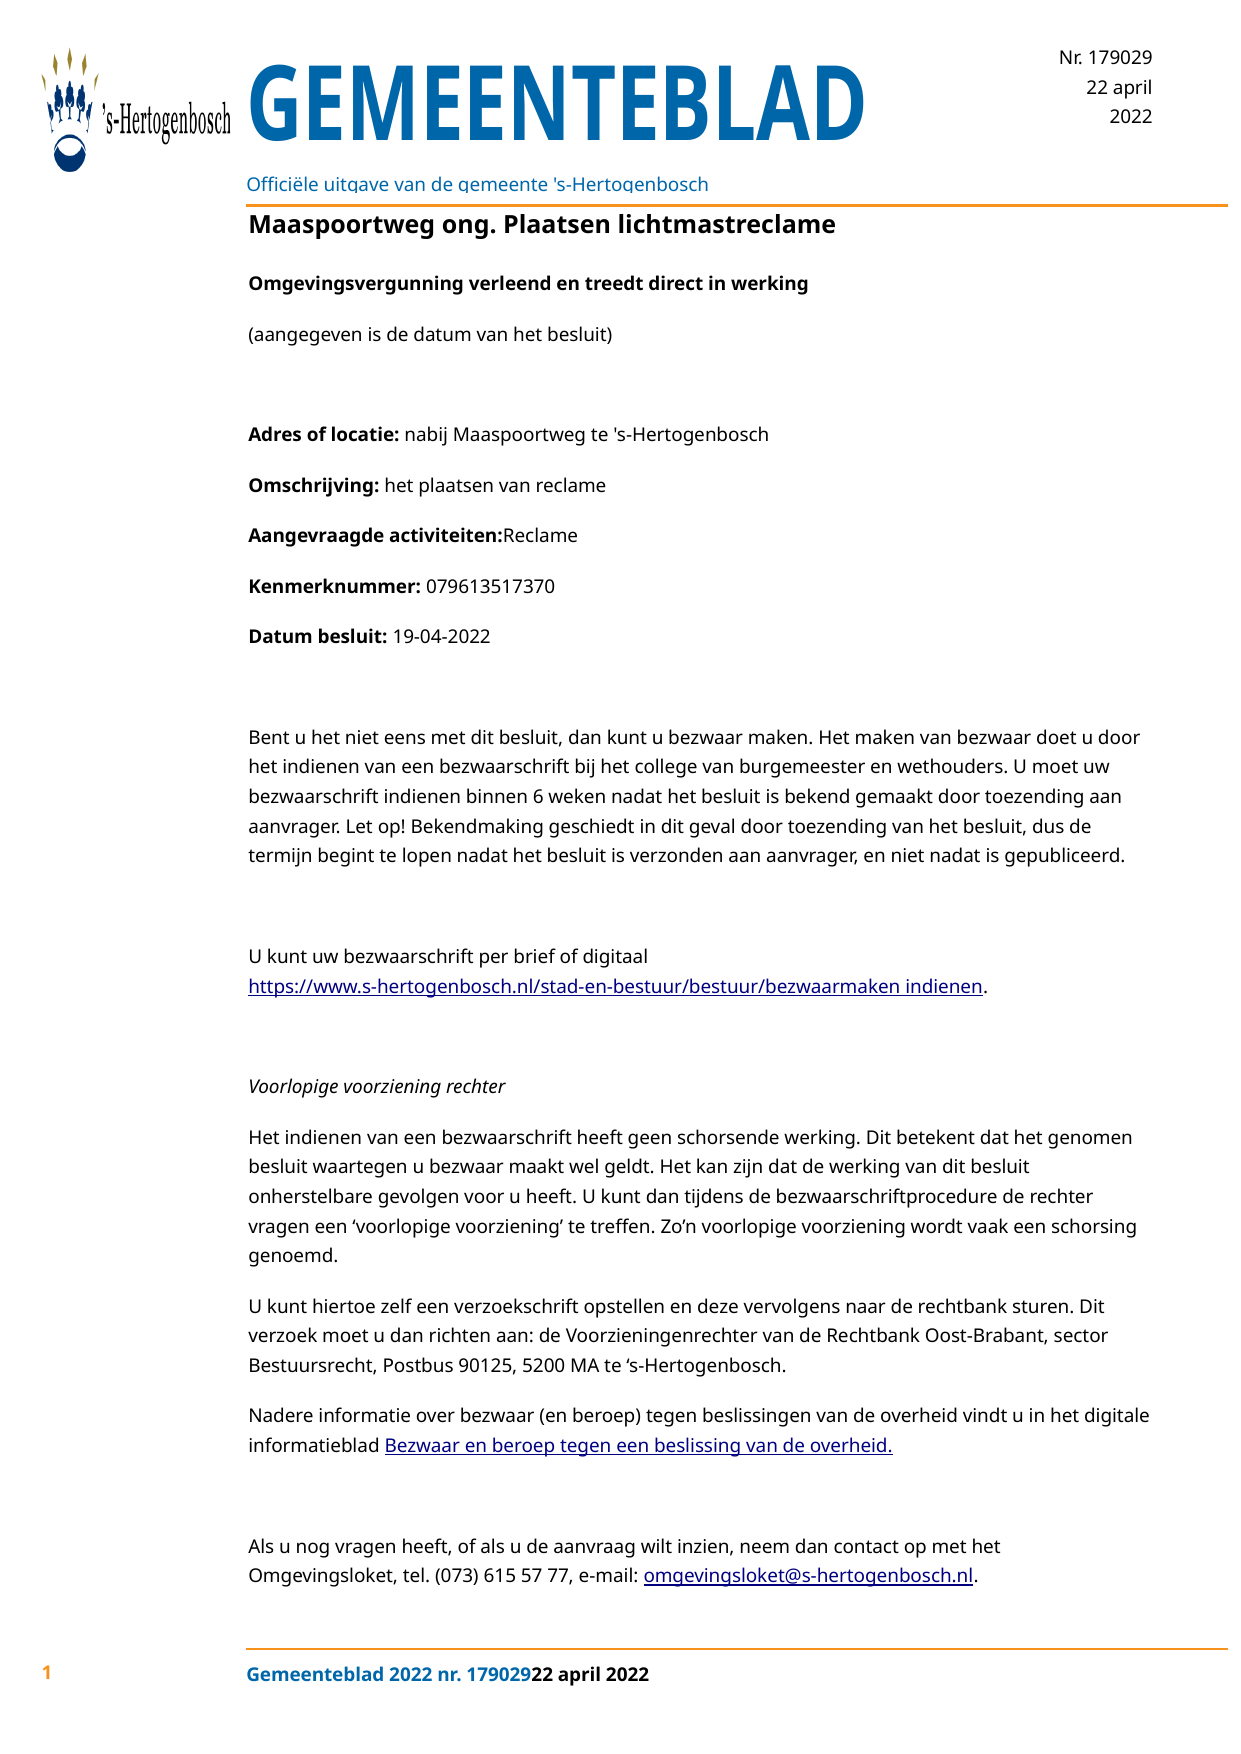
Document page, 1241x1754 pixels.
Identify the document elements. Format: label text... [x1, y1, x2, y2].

text U kunt hiertoe zelf een verzoekschrift opstellen en deze vervolgens naar de rechtbank sturen. Dit verzoek moet u dan richten aan: de Voorzieningenrechter van de Rechtbank Oost-Brabant, sector Bestuursrecht, Postbus 90125, 5200 MA te ‘s-Hertogenbosch. [248, 1293, 1152, 1378]
picture [41, 47, 231, 172]
text Maaspoortweg ong. Plaatsen lichtmastreclame [248, 207, 1152, 241]
text Bent u het niet eens met dit besluit, dan kunt u bezwaar maken. Het maken van bezwaar doet u door het indienen van een bezwaarschrift bij het college van burgemeester en wethouders. U moet uw bezwaarschrift indienen binnen 6 weken nadat het besluit is bekend gemaakt door toezending aan aanvrager. Let op! Bekendmaking geschiedt in dit geval door toezending van het besluit, dus de termijn begint te lopen nadat het besluit is verzonden aan aanvrager, en niet nadat is gepubliceerd. [248, 724, 1152, 868]
text Nadere informatie over bezwaar (en beroep) tegen beslissingen van de overheid vindt u in het digitale informatieblad Bezwaar en beroep tegen een beslissing van de overheid. [248, 1402, 1152, 1458]
text Voorlopige voorziening rechter [248, 1074, 1152, 1099]
text Omgevingsvergunning verleend en treedt direct in werking [248, 270, 1152, 296]
text (aangegeven is de datum van het besluit) [248, 321, 1152, 346]
text Omschrijving: het plaatsen van reclame [248, 472, 1152, 498]
text Aangevraagde activiteiten:Reclame [248, 522, 1152, 548]
text U kunt uw bezwaarschrift per brief of digitaal https://www.s-hertogenbosch.nl/stad-en-bestuur/bestuur/bezwaarmaken indienen. [248, 943, 1152, 998]
text Het indienen van een bezwaarschrift heeft geen schorsende werking. Dit betekent dat het genomen besluit waartegen u bezwaar maakt wel geldt. Het kan zijn dat de werking van dit besluit onherstelbare gevolgen voor u heeft. U kunt dan tijdens de bezwaarschriftprocedure de rechter vragen een ‘voorlopige voorziening’ te treffen. Zo’n voorlopige voorziening wordt vaak een schorsing genoemd. [248, 1124, 1152, 1268]
text Kenmerknummer: 079613517370 [248, 573, 1152, 598]
text Datum besluit: 19-04-2022 [248, 623, 1152, 649]
text Adres of locatie: nabij Maaspoortweg te 's-Hertogenbosch [248, 422, 1152, 447]
text Als u nog vragen heeft, of als u de aanvraag wilt inzien, neem dan contact op met het Omgevingsloket, tel. (073) 615 57 77, e-mail: omgevingsloket@s-hertogenbosch.nl. [248, 1533, 1152, 1588]
